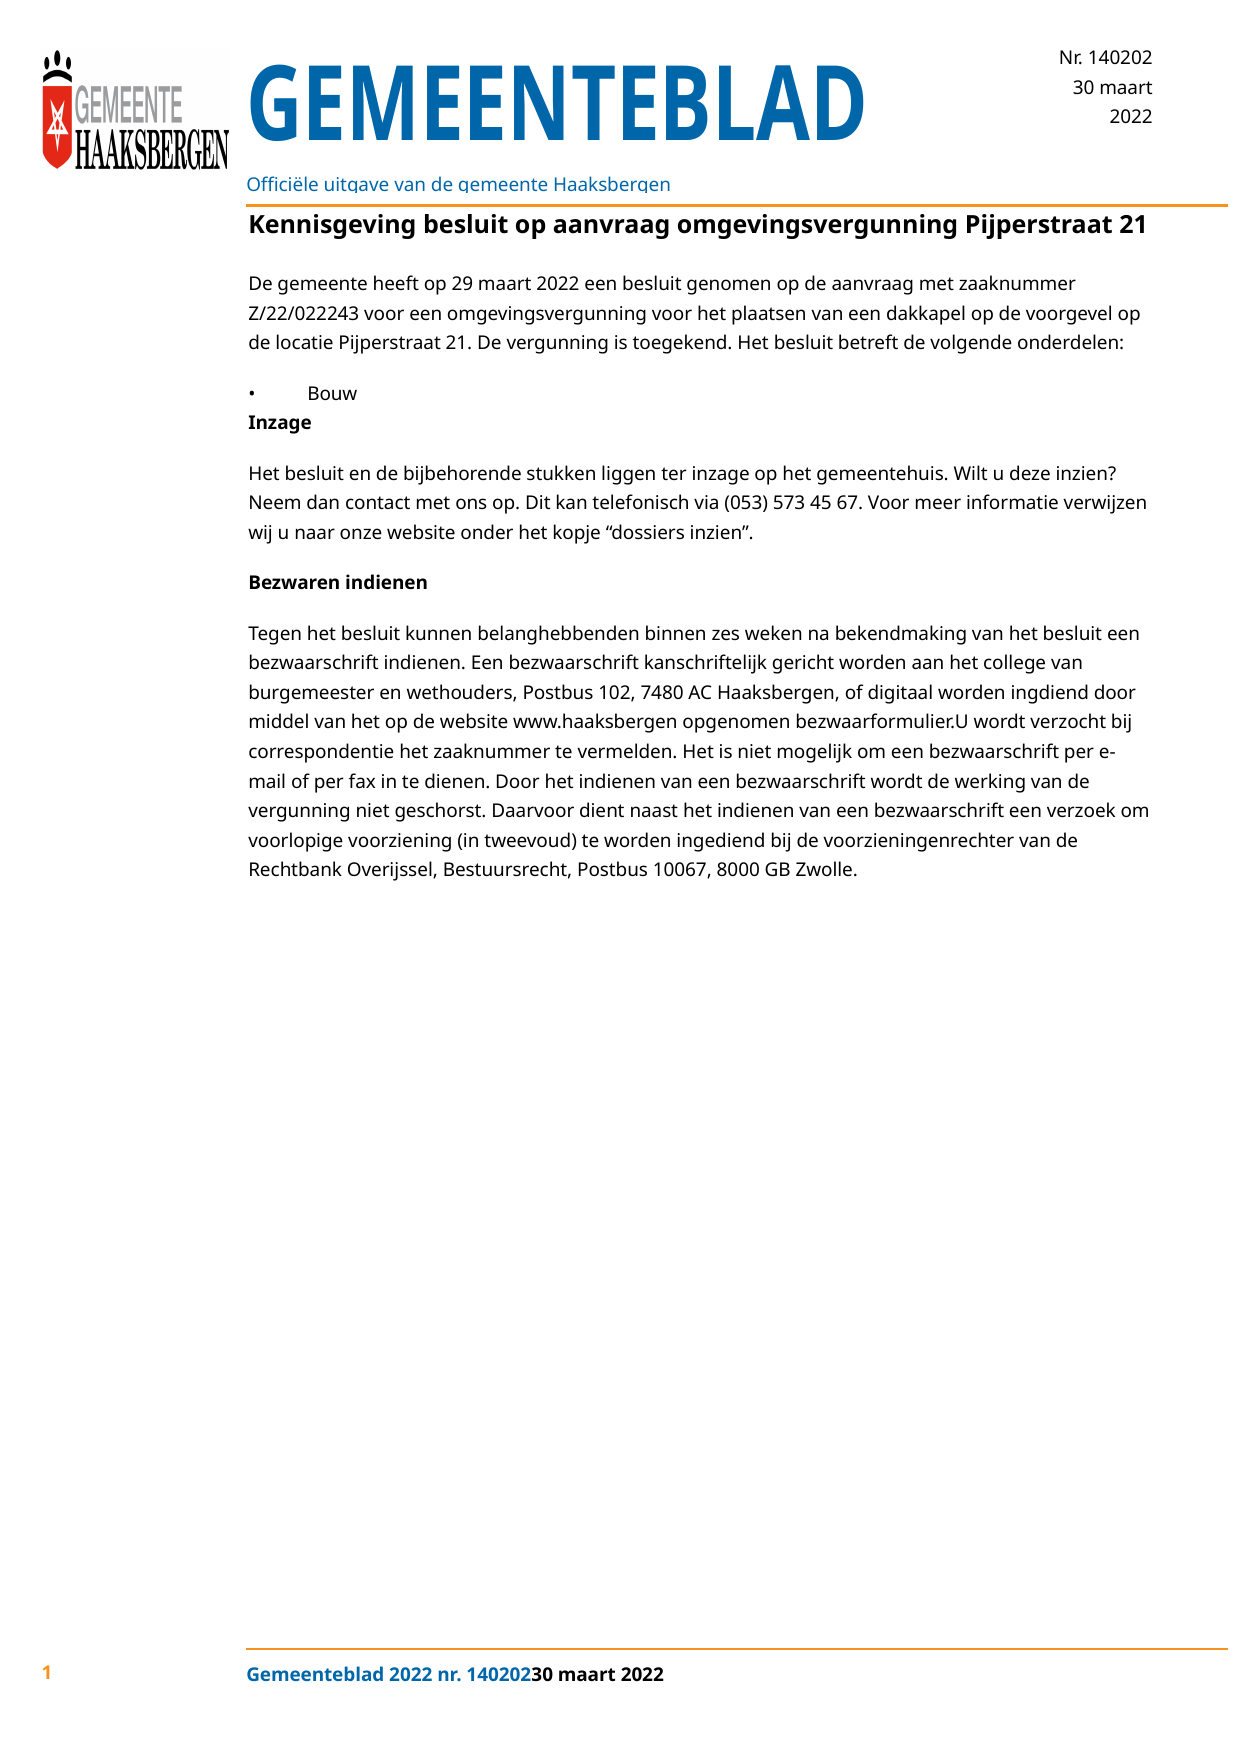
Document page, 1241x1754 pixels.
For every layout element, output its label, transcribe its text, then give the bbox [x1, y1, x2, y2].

text Tegen het besluit kunnen belanghebbenden binnen zes weken na bekendmaking van het besluit een bezwaarschrift indienen. Een bezwaarschrift kanschriftelijk gericht worden aan het college van burgemeester en wethouders, Postbus 102, 7480 AC Haaksbergen, of digitaal worden ingdiend door middel van het op de website www.haaksbergen opgenomen bezwaarformulier.U wordt verzocht bij correspondentie het zaaknummer te vermelden. Het is niet mogelijk om een bezwaarschrift per e-mail of per fax in te dienen. Door het indienen van een bezwaarschrift wordt de werking van de vergunning niet geschorst. Daarvoor dient naast het indienen van een bezwaarschrift een verzoek om voorlopige voorziening (in tweevoud) te worden ingediend bij de voorzieningenrechter van de Rechtbank Overijssel, Bestuursrecht, Postbus 10067, 8000 GB Zwolle. [248, 620, 1152, 882]
text Bezwaren indienen [248, 569, 1152, 595]
picture [41, 47, 231, 172]
list Bouw [248, 380, 1152, 406]
text Het besluit en de bijbehorende stukken liggen ter inzage op het gemeentehuis. Wilt u deze inzien? Neem dan contact met ons op. Dit kan telefonisch via (053) 573 45 67. Voor meer informatie verwijzen wij u naar onze website onder het kopje “dossiers inzien”. [248, 460, 1152, 545]
text Kennisgeving besluit op aanvraag omgevingsvergunning Pijperstraat 21 [248, 207, 1152, 241]
text Inzage [248, 409, 1152, 435]
text De gemeente heeft op 29 maart 2022 een besluit genomen op de aanvraag met zaaknummer Z/22/022243 voor een omgevingsvergunning voor het plaatsen van een dakkapel op de voorgevel op de locatie Pijperstraat 21. De vergunning is toegekend. Het besluit betreft de volgende onderdelen: [248, 270, 1152, 355]
